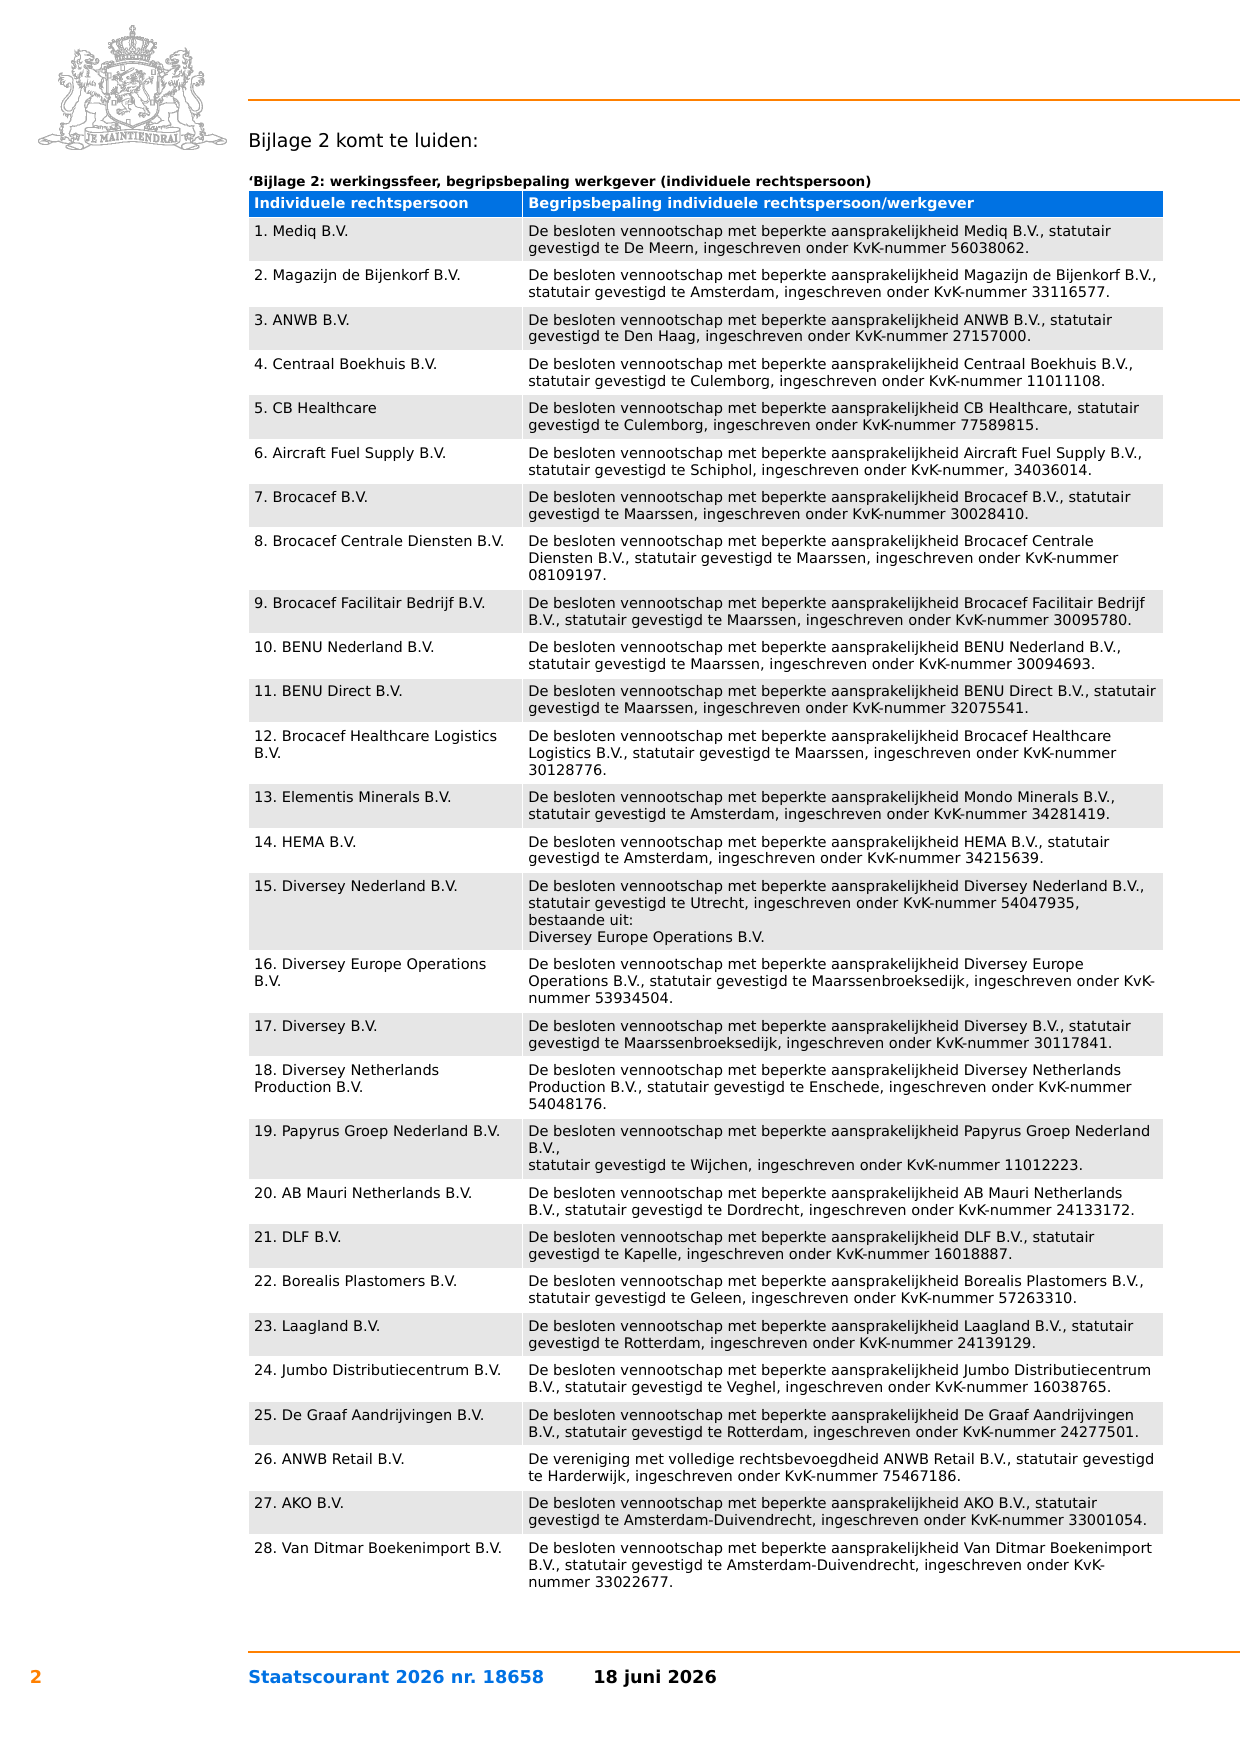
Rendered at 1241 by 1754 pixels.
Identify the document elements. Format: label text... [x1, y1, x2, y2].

text Bijlage 2 komt te luiden: [248, 130, 1163, 152]
table_cell De besloten vennootschap met beperkte aansprakelijkheid Aircraft Fuel Supply B.V., statutair gevestigd te Schiphol, ingeschreven onder KvK-nummer, 34036014. [523, 440, 1163, 483]
table_cell De besloten vennootschap met beperkte aansprakelijkheid Mondo Minerals B.V., statutair gevestigd te Amsterdam, ingeschreven onder KvK-nummer 34281419. [523, 784, 1163, 828]
table_cell De besloten vennootschap met beperkte aansprakelijkheid HEMA B.V., statutair gevestigd te Amsterdam, ingeschreven onder KvK-nummer 34215639. [523, 829, 1163, 872]
table_cell De besloten vennootschap met beperkte aansprakelijkheid Brocacef B.V., statutair gevestigd te Maarssen, ingeschreven onder KvK-nummer 30028410. [523, 484, 1163, 527]
table_cell De besloten vennootschap met beperkte aansprakelijkheid De Graaf Aandrijvingen B.V., statutair gevestigd te Rotterdam, ingeschreven onder KvK-nummer 24277501. [523, 1402, 1163, 1445]
table_cell De besloten vennootschap met beperkte aansprakelijkheid Mediq B.V., statutair gevestigd te De Meern, ingeschreven onder KvK-nummer 56038062. [523, 218, 1163, 261]
table_cell 23. Laagland B.V. [249, 1313, 522, 1356]
table_cell De besloten vennootschap met beperkte aansprakelijkheid Van Ditmar Boekenimport B.V., statutair gevestigd te Amsterdam-Duivendrecht, ingeschreven onder KvK-nummer 33022677. [523, 1535, 1163, 1595]
table_cell De besloten vennootschap met beperkte aansprakelijkheid ANWB B.V., statutair gevestigd te Den Haag, ingeschreven onder KvK-nummer 27157000. [523, 307, 1163, 350]
table_cell 20. AB Mauri Netherlands B.V. [249, 1180, 522, 1223]
table_cell De besloten vennootschap met beperkte aansprakelijkheid AB Mauri Netherlands B.V., statutair gevestigd te Dordrecht, ingeschreven onder KvK-nummer 24133172. [523, 1180, 1163, 1223]
table_cell 3. ANWB B.V. [249, 307, 522, 350]
table_cell De besloten vennootschap met beperkte aansprakelijkheid Brocacef Centrale Diensten B.V., statutair gevestigd te Maarssen, ingeschreven onder KvK-nummer 08109197. [523, 529, 1163, 589]
table_cell 16. Diversey Europe Operations B.V. [249, 951, 522, 1012]
table_cell 4. Centraal Boekhuis B.V. [249, 351, 522, 394]
table_cell De besloten vennootschap met beperkte aansprakelijkheid BENU Nederland B.V., statutair gevestigd te Maarssen, ingeschreven onder KvK-nummer 30094693. [523, 634, 1163, 678]
table_cell 12. Brocacef Healthcare Logistics B.V. [249, 723, 522, 783]
table_cell 11. BENU Direct B.V. [249, 679, 522, 722]
table_cell 14. HEMA B.V. [249, 829, 522, 872]
table_cell 8. Brocacef Centrale Diensten B.V. [249, 529, 522, 589]
table_cell 1. Mediq B.V. [249, 218, 522, 261]
table_cell 13. Elementis Minerals B.V. [249, 784, 522, 828]
table_cell 26. ANWB Retail B.V. [249, 1446, 522, 1489]
table_cell 7. Brocacef B.V. [249, 484, 522, 527]
table_cell De besloten vennootschap met beperkte aansprakelijkheid Diversey Netherlands Production B.V., statutair gevestigd te Enschede, ingeschreven onder KvK-nummer 54048176. [523, 1057, 1163, 1117]
table_cell De besloten vennootschap met beperkte aansprakelijkheid Papyrus Groep Nederland B.V., statutair gevestigd te Wijchen, ingeschreven onder KvK-nummer 11012223. [523, 1119, 1163, 1179]
table_cell De vereniging met volledige rechtsbevoegdheid ANWB Retail B.V., statutair gevestigd te Harderwijk, ingeschreven onder KvK-nummer 75467186. [523, 1446, 1163, 1489]
table_cell 21. DLF B.V. [249, 1224, 522, 1268]
table_cell De besloten vennootschap met beperkte aansprakelijkheid Brocacef Healthcare Logistics B.V., statutair gevestigd te Maarssen, ingeschreven onder KvK-nummer 30128776. [523, 723, 1163, 783]
table_cell 6. Aircraft Fuel Supply B.V. [249, 440, 522, 483]
table_cell De besloten vennootschap met beperkte aansprakelijkheid AKO B.V., statutair gevestigd te Amsterdam-Duivendrecht, ingeschreven onder KvK-nummer 33001054. [523, 1491, 1163, 1534]
table_cell 17. Diversey B.V. [249, 1013, 522, 1056]
table_cell 22. Borealis Plastomers B.V. [249, 1269, 522, 1312]
table_cell 28. Van Ditmar Boekenimport B.V. [249, 1535, 522, 1595]
table_cell 27. AKO B.V. [249, 1491, 522, 1534]
table_cell Individuele rechtspersoon [249, 191, 522, 217]
table_cell De besloten vennootschap met beperkte aansprakelijkheid Borealis Plastomers B.V., statutair gevestigd te Geleen, ingeschreven onder KvK-nummer 57263310. [523, 1269, 1163, 1312]
picture [38, 25, 227, 150]
table_cell 24. Jumbo Distributiecentrum B.V. [249, 1358, 522, 1401]
table_cell De besloten vennootschap met beperkte aansprakelijkheid BENU Direct B.V., statutair gevestigd te Maarssen, ingeschreven onder KvK-nummer 32075541. [523, 679, 1163, 722]
table_cell 9. Brocacef Facilitair Bedrijf B.V. [249, 590, 522, 633]
table_cell De besloten vennootschap met beperkte aansprakelijkheid CB Healthcare, statutair gevestigd te Culemborg, ingeschreven onder KvK-nummer 77589815. [523, 395, 1163, 439]
table_cell De besloten vennootschap met beperkte aansprakelijkheid Laagland B.V., statutair gevestigd te Rotterdam, ingeschreven onder KvK-nummer 24139129. [523, 1313, 1163, 1356]
table_cell De besloten vennootschap met beperkte aansprakelijkheid Diversey B.V., statutair gevestigd te Maarssenbroeksedijk, ingeschreven onder KvK-nummer 30117841. [523, 1013, 1163, 1056]
table_cell De besloten vennootschap met beperkte aansprakelijkheid Diversey Europe Operations B.V., statutair gevestigd te Maarssenbroeksedijk, ingeschreven onder KvK-nummer 53934504. [523, 951, 1163, 1012]
table_cell De besloten vennootschap met beperkte aansprakelijkheid DLF B.V., statutair gevestigd te Kapelle, ingeschreven onder KvK-nummer 16018887. [523, 1224, 1163, 1268]
table_cell De besloten vennootschap met beperkte aansprakelijkheid Brocacef Facilitair Bedrijf B.V., statutair gevestigd te Maarssen, ingeschreven onder KvK-nummer 30095780. [523, 590, 1163, 633]
table_cell De besloten vennootschap met beperkte aansprakelijkheid Centraal Boekhuis B.V., statutair gevestigd te Culemborg, ingeschreven onder KvK-nummer 11011108. [523, 351, 1163, 394]
table_cell 18. Diversey Netherlands Production B.V. [249, 1057, 522, 1117]
table_cell Begripsbepaling individuele rechtspersoon/werkgever [523, 191, 1163, 217]
table_cell 19. Papyrus Groep Nederland B.V. [249, 1119, 522, 1179]
table_cell 25. De Graaf Aandrijvingen B.V. [249, 1402, 522, 1445]
table_cell 5. CB Healthcare [249, 395, 522, 439]
table_cell 10. BENU Nederland B.V. [249, 634, 522, 678]
table_cell De besloten vennootschap met beperkte aansprakelijkheid Magazijn de Bijenkorf B.V., statutair gevestigd te Amsterdam, ingeschreven onder KvK-nummer 33116577. [523, 262, 1163, 306]
table_cell 2. Magazijn de Bijenkorf B.V. [249, 262, 522, 306]
table_cell 15. Diversey Nederland B.V. [249, 873, 522, 950]
table_header ‘Bijlage 2: werkingssfeer, begripsbepaling werkgever (individuele rechtspersoon) [248, 174, 1163, 189]
table_cell De besloten vennootschap met beperkte aansprakelijkheid Diversey Nederland B.V., statutair gevestigd te Utrecht, ingeschreven onder KvK-nummer 54047935, bestaande uit: Diversey Europe Operations B.V. [523, 873, 1163, 950]
table_cell De besloten vennootschap met beperkte aansprakelijkheid Jumbo Distributiecentrum B.V., statutair gevestigd te Veghel, ingeschreven onder KvK-nummer 16038765. [523, 1358, 1163, 1401]
